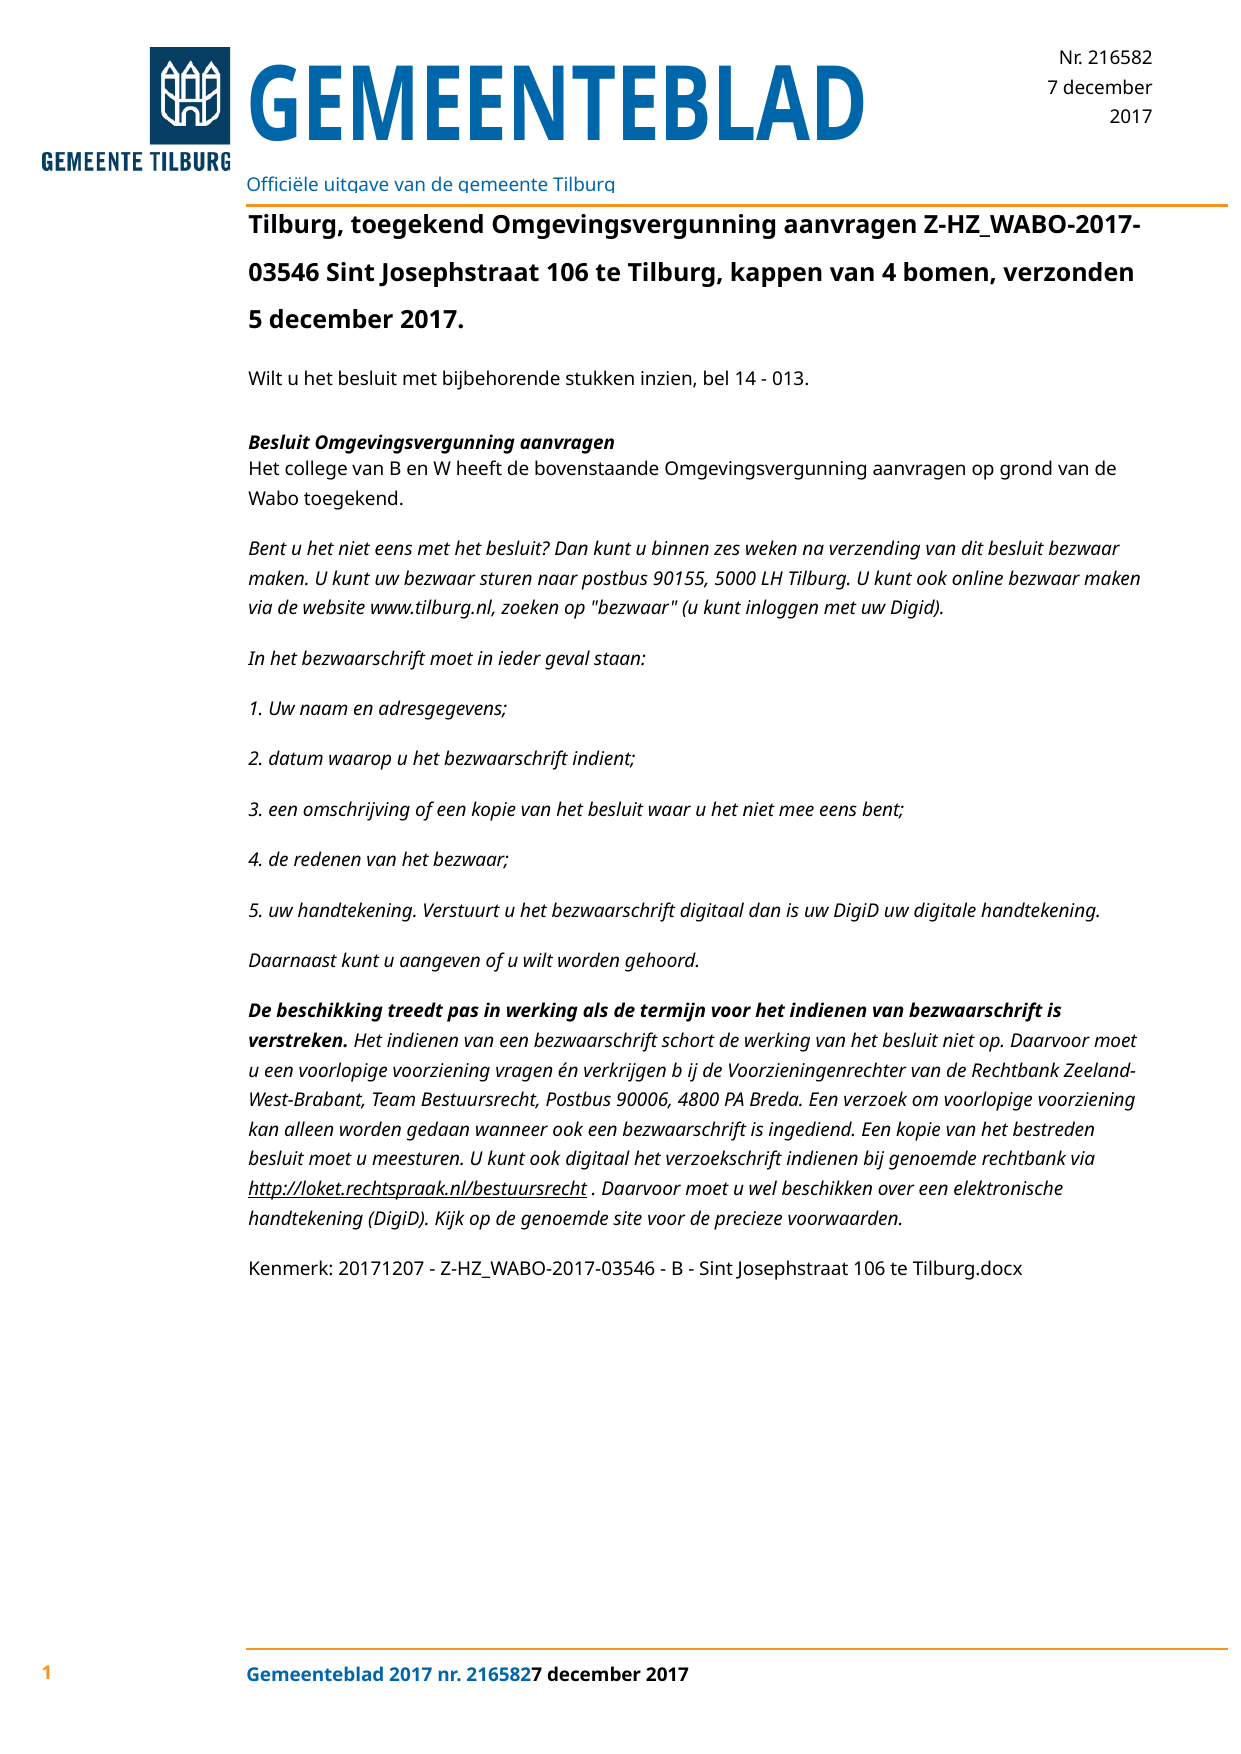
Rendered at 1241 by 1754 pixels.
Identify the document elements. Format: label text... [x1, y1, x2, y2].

text 5. uw handtekening. Verstuurt u het bezwaarschrift digitaal dan is uw DigiD uw digitale handtekening. [248, 897, 1152, 923]
text Besluit Omgevingsvergunning aanvragen [248, 429, 1152, 455]
text Daarnaast kunt u aangeven of u wilt worden gehoord. [248, 947, 1152, 973]
text Kenmerk: 20171207 - Z-HZ_WABO-2017-03546 - B - Sint Josephstraat 106 te Tilburg.docx [248, 1255, 1152, 1281]
text De beschikking treedt pas in werking als de termijn voor het indienen van bezwaarschrift is verstreken. Het indienen van een bezwaarschrift schort de werking van het besluit niet op. Daarvoor moet u een voorlopige voorziening vragen én verkrijgen b ij de Voorzieningenrechter van de Rechtbank Zeeland-West-Brabant, Team Bestuursrecht, Postbus 90006, 4800 PA Breda. Een verzoek om voorlopige voorziening kan alleen worden gedaan wanneer ook een bezwaarschrift is ingediend. Een kopie van het bestreden besluit moet u meesturen. U kunt ook digitaal het verzoekschrift indienen bij genoemde rechtbank via http://loket.rechtspraak.nl/bestuursrecht . Daarvoor moet u wel beschikken over een elektronische handtekening (DigiD). Kijk op de genoemde site voor de precieze voorwaarden. [248, 998, 1152, 1231]
picture [41, 47, 231, 172]
text 1. Uw naam en adresgegevens; [248, 695, 1152, 721]
text Wilt u het besluit met bijbehorende stukken inzien, bel 14 - 013. [248, 366, 1152, 391]
text 4. de redenen van het bezwaar; [248, 846, 1152, 872]
text Bent u het niet eens met het besluit? Dan kunt u binnen zes weken na verzending van dit besluit bezwaar maken. U kunt uw bezwaar sturen naar postbus 90155, 5000 LH Tilburg. U kunt ook online bezwaar maken via de website www.tilburg.nl, zoeken op "bezwaar" (u kunt inloggen met uw Digid). [248, 535, 1152, 620]
text 2. datum waarop u het bezwaarschrift indient; [248, 746, 1152, 771]
text 3. een omschrijving of een kopie van het besluit waar u het niet mee eens bent; [248, 796, 1152, 822]
text Tilburg, toegekend Omgevingsvergunning aanvragen Z-HZ_WABO-2017-03546 Sint Josephstraat 106 te Tilburg, kappen van 4 bomen, verzonden 5 december 2017. [248, 207, 1152, 336]
text Het college van B en W heeft de bovenstaande Omgevingsvergunning aanvragen op grond van de Wabo toegekend. [248, 455, 1152, 511]
text In het bezwaarschrift moet in ieder geval staan: [248, 645, 1152, 671]
